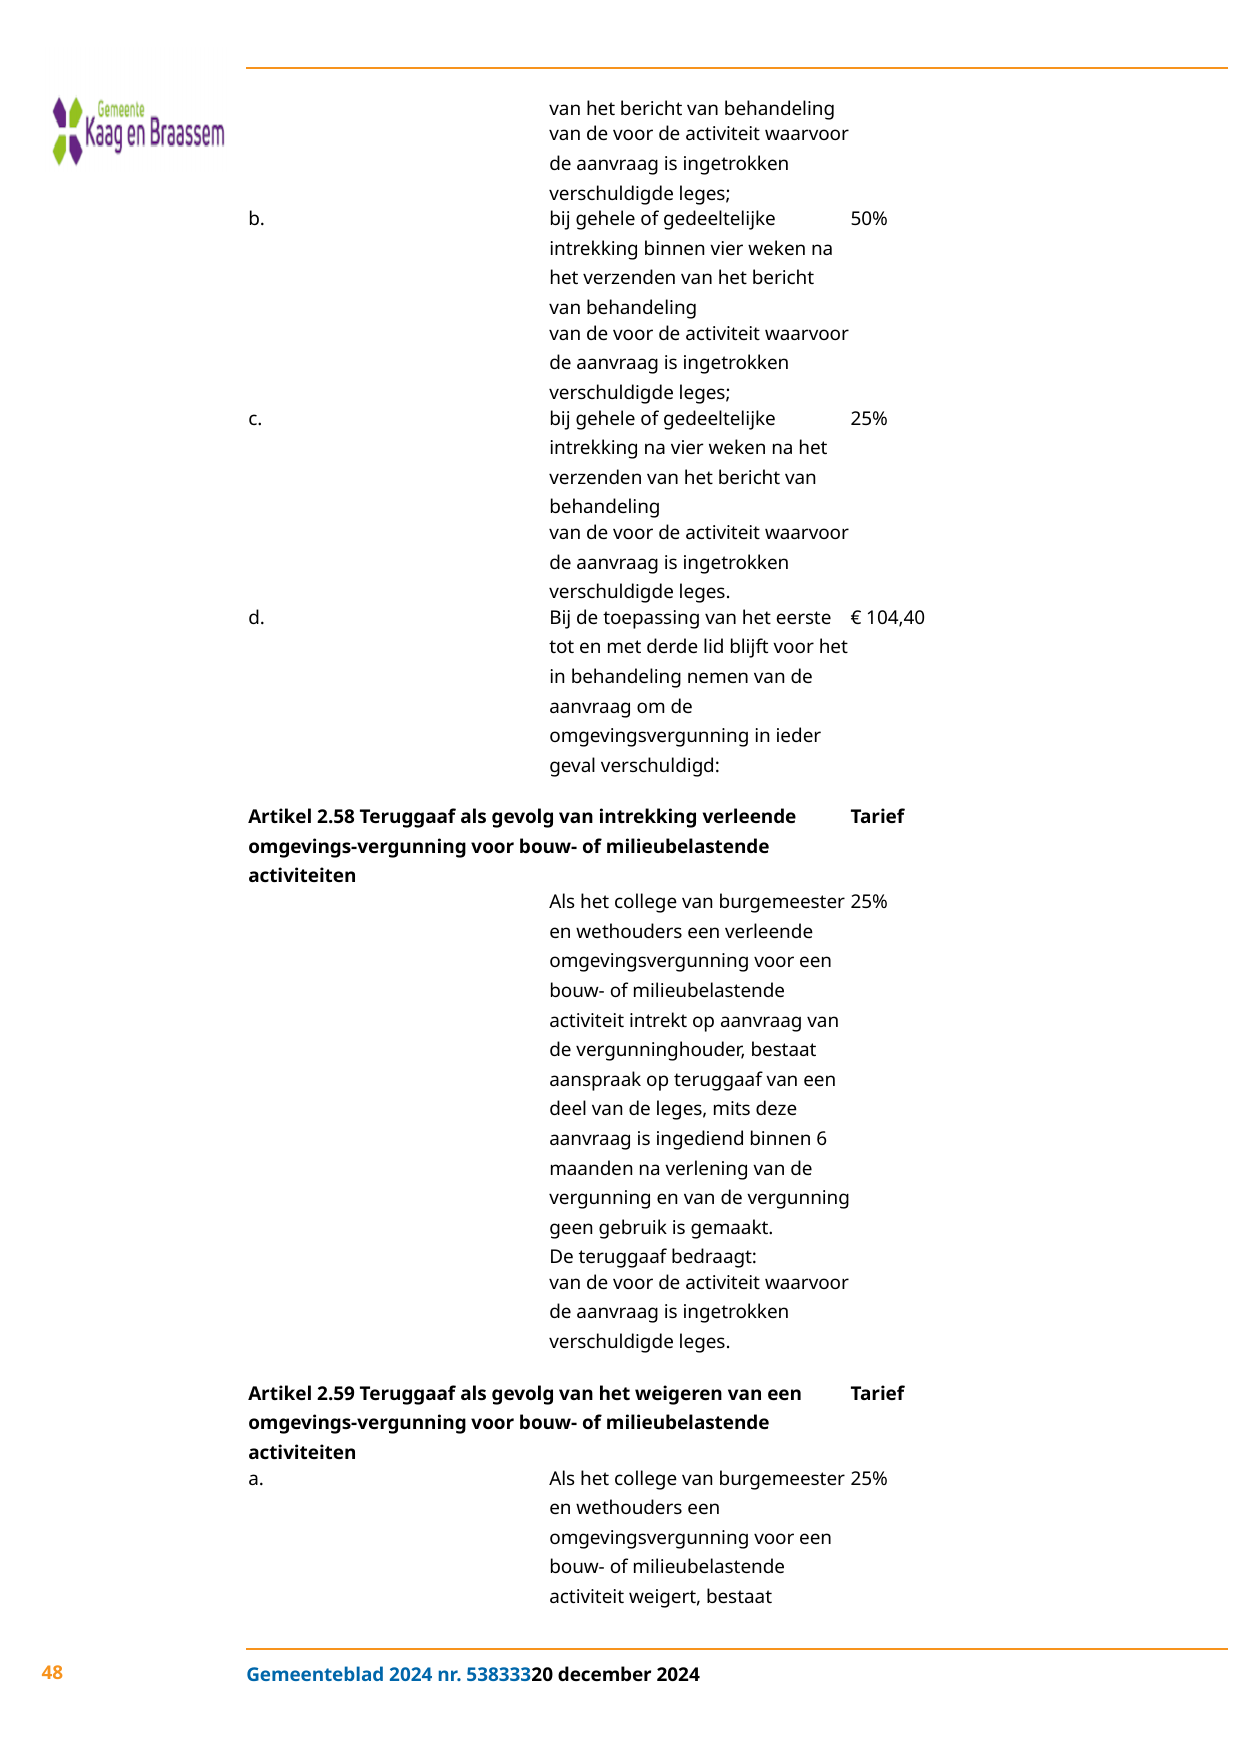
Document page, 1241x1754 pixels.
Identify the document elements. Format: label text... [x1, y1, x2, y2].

table_cell Als het college van burgemeester en wethouders een omgevingsvergunning voor een bouw- of milieubelastende activiteit weigert, bestaat [549, 1465, 850, 1609]
table_cell [248, 889, 549, 1269]
table_cell van de voor de activiteit waarvoor de aanvraag is ingetrokken verschuldigde leges; [549, 320, 850, 405]
table_cell Tarief [850, 804, 1152, 888]
table_cell 25% [850, 1465, 1152, 1609]
table_cell b. [248, 205, 549, 320]
table_cell 25% [850, 889, 1152, 1269]
table_cell 25% [850, 405, 1152, 519]
table_cell [248, 95, 549, 121]
table_cell [248, 1354, 1152, 1380]
picture [41, 47, 231, 172]
table_cell van de voor de activiteit waarvoor de aanvraag is ingetrokken verschuldigde leges; [549, 121, 850, 205]
table_cell [850, 95, 1152, 121]
table_cell € 104,40 [850, 604, 1152, 778]
table_cell 50% [850, 205, 1152, 320]
table_cell c. [248, 405, 549, 519]
table_cell Artikel 2.58 Teruggaaf als gevolg van intrekking verleende omgevings-vergunning voor bouw- of milieubelastende activiteiten [248, 804, 850, 888]
table_cell [850, 320, 1152, 405]
table_cell [248, 320, 549, 405]
table_cell Bij de toepassing van het eerste tot en met derde lid blijft voor het in behandeling nemen van de aanvraag om de omgevingsvergunning in ieder geval verschuldigd: [549, 604, 850, 778]
table_cell van de voor de activiteit waarvoor de aanvraag is ingetrokken verschuldigde leges. [549, 519, 850, 604]
table_cell Als het college van burgemeester en wethouders een verleende omgevingsvergunning voor een bouw- of milieubelastende activiteit intrekt op aanvraag van de vergunninghouder, bestaat aanspraak op teruggaaf van een deel van de leges, mits deze aanvraag is ingediend binnen 6 maanden na verlening van de vergunning en van de vergunning geen gebruik is gemaakt. De teruggaaf bedraagt: [549, 889, 850, 1269]
table_cell [248, 1269, 549, 1354]
table_cell [248, 778, 1152, 803]
table_cell Artikel 2.59 Teruggaaf als gevolg van het weigeren van een omgevings-vergunning voor bouw- of milieubelastende activiteiten [248, 1380, 850, 1465]
table_cell [850, 519, 1152, 604]
table_cell [850, 1269, 1152, 1354]
table_cell a. [248, 1465, 549, 1609]
table_cell van het bericht van behandeling [549, 95, 850, 121]
table_cell [248, 121, 549, 205]
table_cell [850, 121, 1152, 205]
table_cell Tarief [850, 1380, 1152, 1465]
table_cell d. [248, 604, 549, 778]
table_cell bij gehele of gedeeltelijke intrekking na vier weken na het verzenden van het bericht van behandeling [549, 405, 850, 519]
table_cell [248, 519, 549, 604]
table_cell bij gehele of gedeeltelijke intrekking binnen vier weken na het verzenden van het bericht van behandeling [549, 205, 850, 320]
table_cell van de voor de activiteit waarvoor de aanvraag is ingetrokken verschuldigde leges. [549, 1269, 850, 1354]
